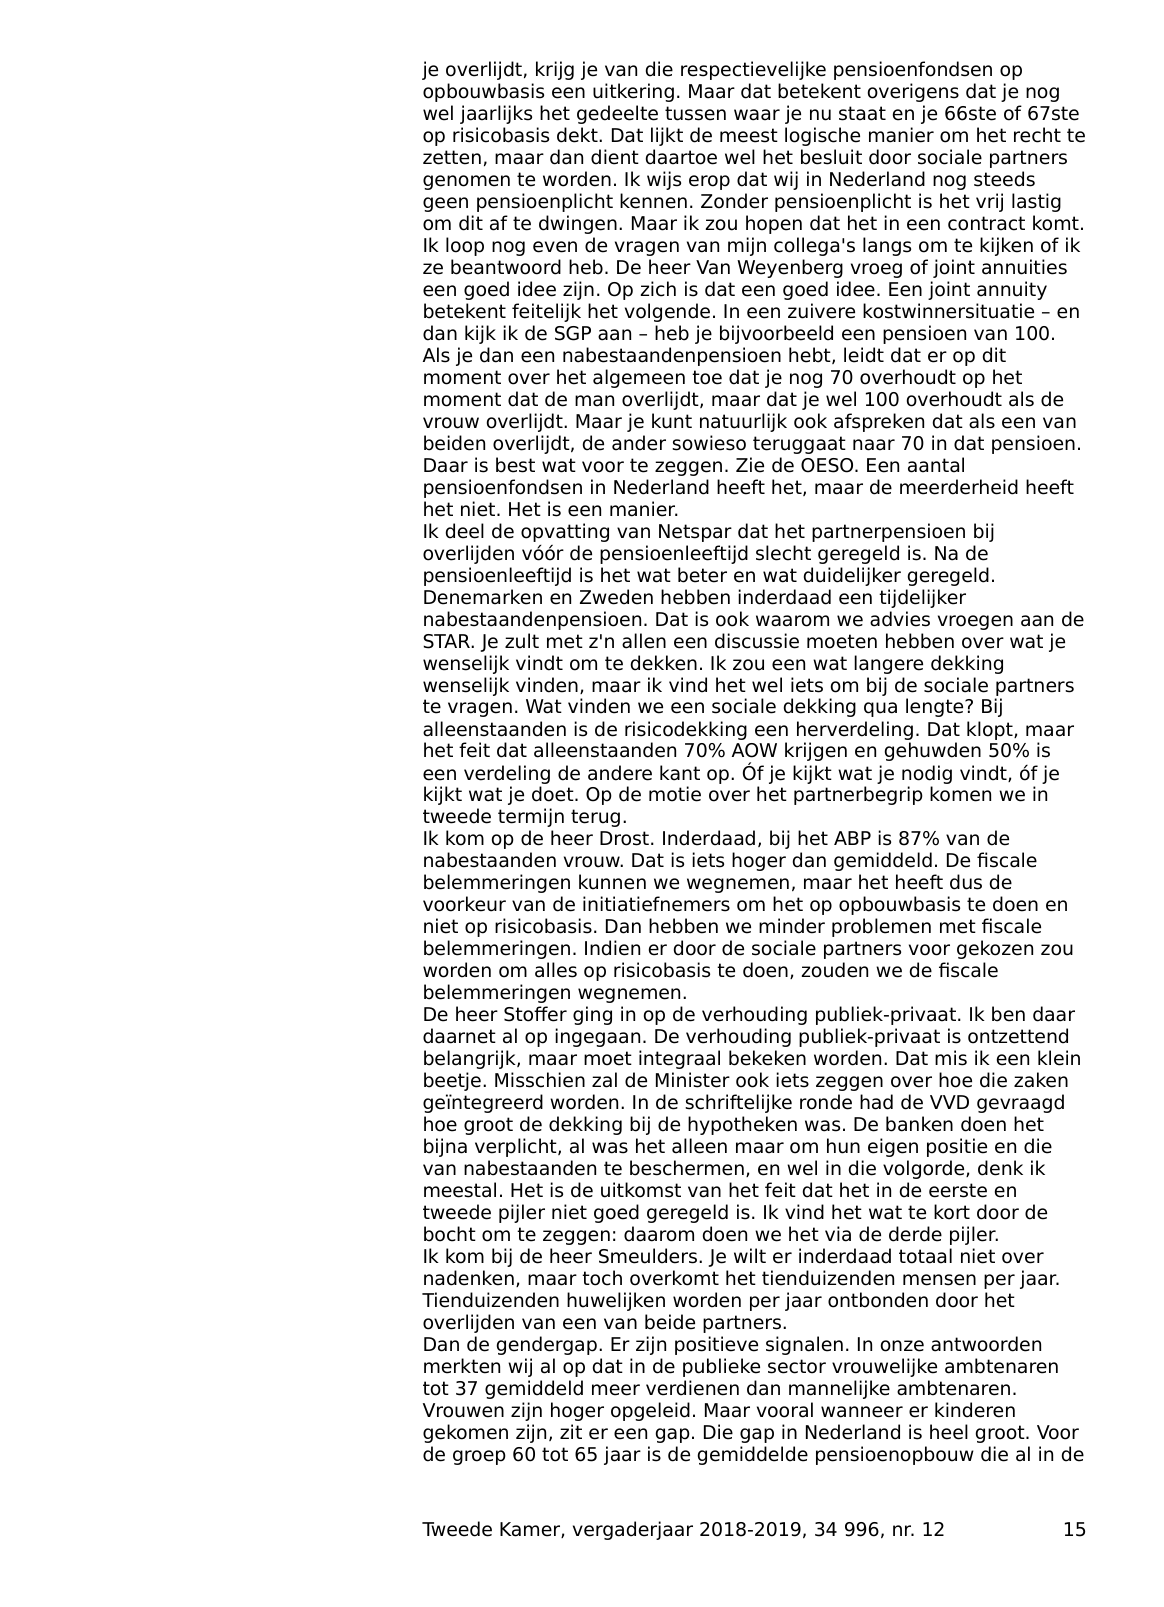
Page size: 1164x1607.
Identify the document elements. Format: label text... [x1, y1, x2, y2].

text Ik kom op de heer Drost. Inderdaad, bij het ABP is 87% van de nabestaanden vrouw. Dat is iets hoger dan gemiddeld. De fiscale belemmeringen kunnen we wegnemen, maar het heeft dus de voorkeur van de initiatiefnemers om het op opbouwbasis te doen en niet op risicobasis. Dan hebben we minder problemen met fiscale belemmeringen. Indien er door de sociale partners voor gekozen zou worden om alles op risicobasis te doen, zouden we de fiscale belemmeringen wegnemen. [422, 828, 1087, 1004]
text Denemarken en Zweden hebben inderdaad een tijdelijker nabestaandenpensioen. Dat is ook waarom we advies vroegen aan de STAR. Je zult met z'n allen een discussie moeten hebben over wat je wenselijk vindt om te dekken. Ik zou een wat langere dekking wenselijk vinden, maar ik vind het wel iets om bij de sociale partners te vragen. Wat vinden we een sociale dekking qua lengte? Bij alleenstaanden is de risicodekking een herverdeling. Dat klopt, maar het feit dat alleenstaanden 70% AOW krijgen en gehuwden 50% is een verdeling de andere kant op. Óf je kijkt wat je nodig vindt, óf je kijkt wat je doet. Op de motie over het partnerbegrip komen we in tweede termijn terug. [422, 587, 1087, 828]
text je overlijdt, krijg je van die respectievelijke pensioenfondsen op opbouwbasis een uitkering. Maar dat betekent overigens dat je nog wel jaarlijks het gedeelte tussen waar je nu staat en je 66ste of 67ste op risicobasis dekt. Dat lijkt de meest logische manier om het recht te zetten, maar dan dient daartoe wel het besluit door sociale partners genomen te worden. Ik wijs erop dat wij in Nederland nog steeds geen pensioenplicht kennen. Zonder pensioenplicht is het vrij lastig om dit af te dwingen. Maar ik zou hopen dat het in een contract komt. [422, 59, 1087, 235]
text Ik kom bij de heer Smeulders. Je wilt er inderdaad totaal niet over nadenken, maar toch overkomt het tienduizenden mensen per jaar. Tienduizenden huwelijken worden per jaar ontbonden door het overlijden van een van beide partners. [422, 1246, 1087, 1334]
text Ik loop nog even de vragen van mijn collega's langs om te kijken of ik ze beantwoord heb. De heer Van Weyenberg vroeg of joint annuities een goed idee zijn. Op zich is dat een goed idee. Een joint annuity betekent feitelijk het volgende. In een zuivere kostwinnersituatie – en dan kijk ik de SGP aan – heb je bijvoorbeeld een pensioen van 100. Als je dan een nabestaandenpensioen hebt, leidt dat er op dit moment over het algemeen toe dat je nog 70 overhoudt op het moment dat de man overlijdt, maar dat je wel 100 overhoudt als de vrouw overlijdt. Maar je kunt natuurlijk ook afspreken dat als een van beiden overlijdt, de ander sowieso teruggaat naar 70 in dat pensioen. Daar is best wat voor te zeggen. Zie de OESO. Een aantal pensioenfondsen in Nederland heeft het, maar de meerderheid heeft het niet. Het is een manier. [422, 235, 1087, 521]
text De heer Stoffer ging in op de verhouding publiek-privaat. Ik ben daar daarnet al op ingegaan. De verhouding publiek-privaat is ontzettend belangrijk, maar moet integraal bekeken worden. Dat mis ik een klein beetje. Misschien zal de Minister ook iets zeggen over hoe die zaken geïntegreerd worden. In de schriftelijke ronde had de VVD gevraagd hoe groot de dekking bij de hypotheken was. De banken doen het bijna verplicht, al was het alleen maar om hun eigen positie en die van nabestaanden te beschermen, en wel in die volgorde, denk ik meestal. Het is de uitkomst van het feit dat het in de eerste en tweede pijler niet goed geregeld is. Ik vind het wat te kort door de bocht om te zeggen: daarom doen we het via de derde pijler. [422, 1004, 1087, 1246]
text Ik deel de opvatting van Netspar dat het partnerpensioen bij overlijden vóór de pensioenleeftijd slecht geregeld is. Na de pensioenleeftijd is het wat beter en wat duidelijker geregeld. [422, 521, 1087, 587]
text Dan de gendergap. Er zijn positieve signalen. In onze antwoorden merkten wij al op dat in de publieke sector vrouwelijke ambtenaren tot 37 gemiddeld meer verdienen dan mannelijke ambtenaren. Vrouwen zijn hoger opgeleid. Maar vooral wanneer er kinderen gekomen zijn, zit er een gap. Die gap in Nederland is heel groot. Voor de groep 60 tot 65 jaar is de gemiddelde pensioenopbouw die al in de [422, 1334, 1087, 1466]
